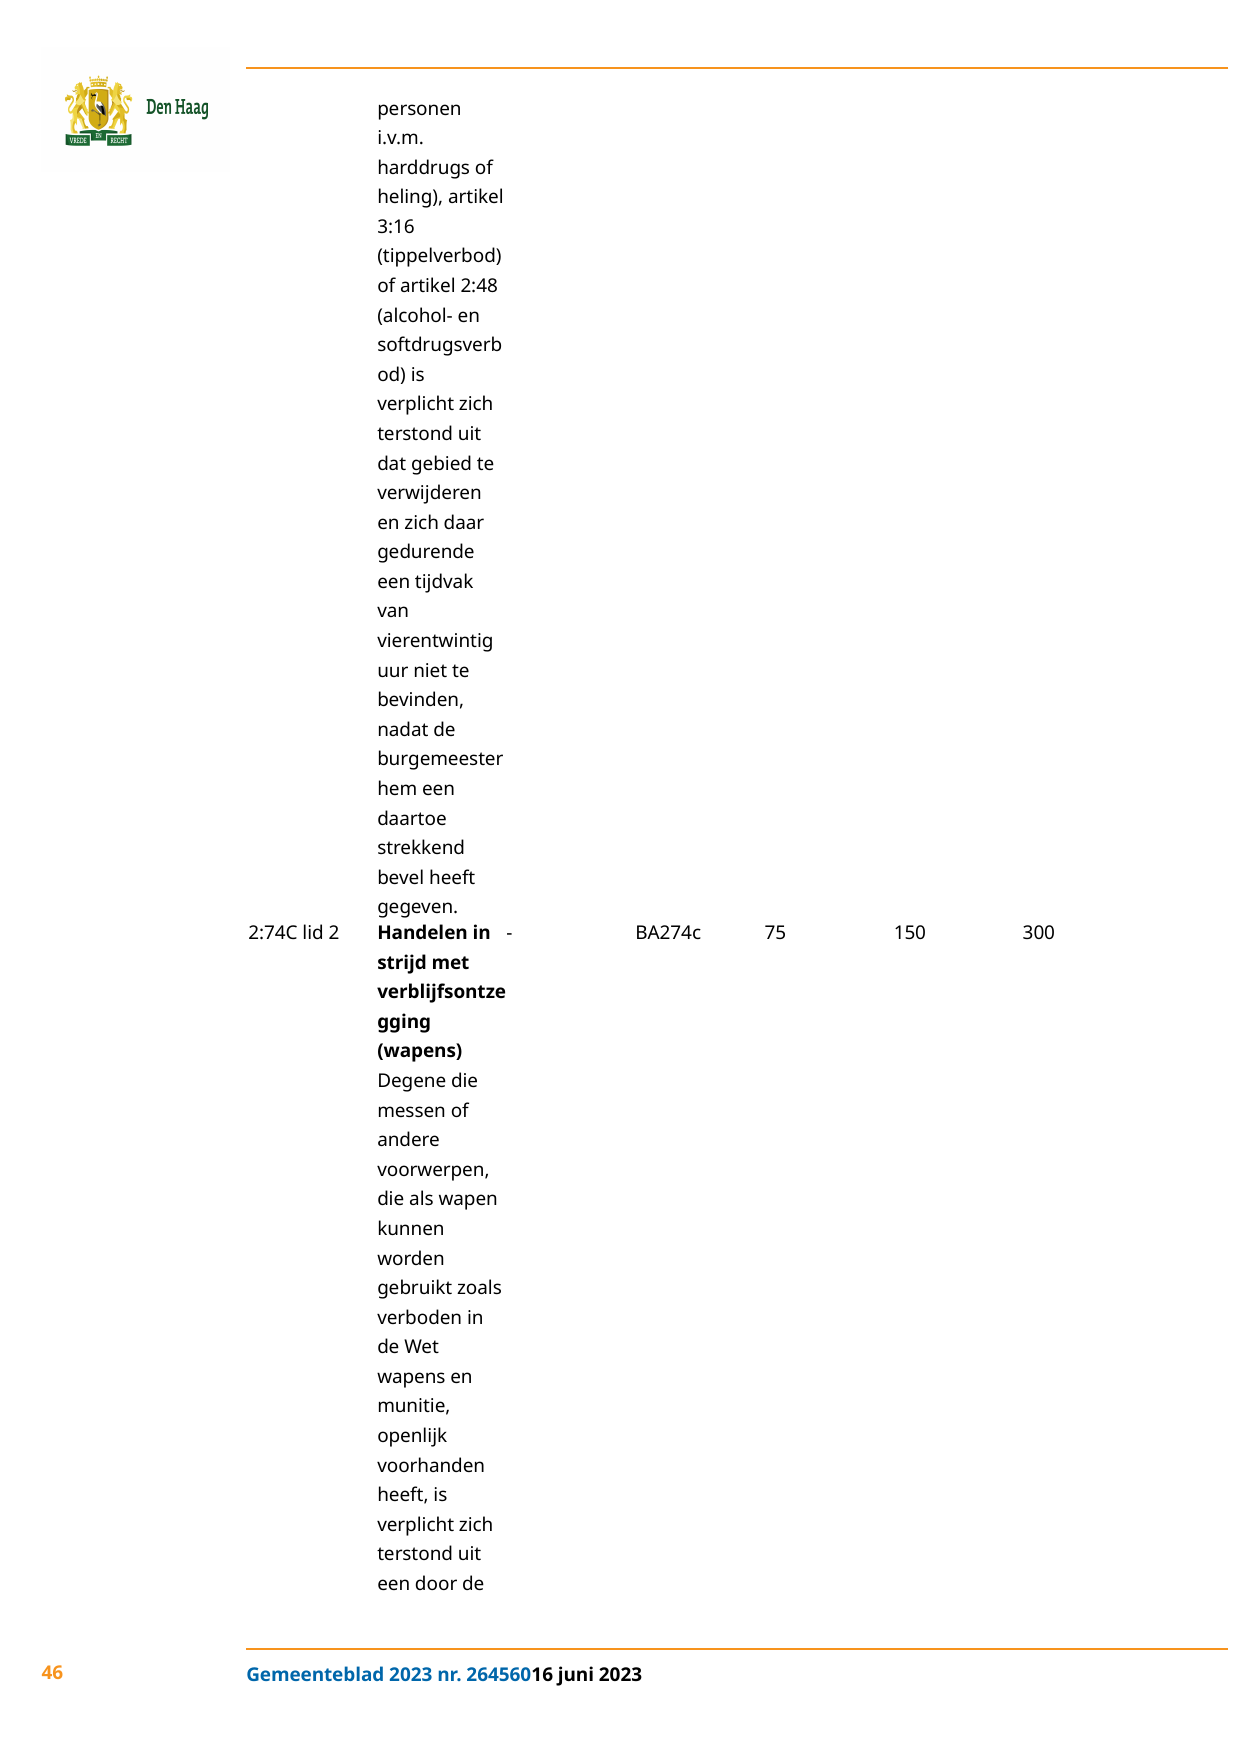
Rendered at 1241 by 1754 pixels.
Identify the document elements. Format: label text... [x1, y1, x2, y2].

table_cell - [506, 95, 635, 919]
table_cell [635, 95, 764, 919]
table_cell [248, 95, 377, 919]
table_cell 2:74C lid 2 [248, 919, 377, 1596]
table_cell [764, 95, 893, 919]
table_cell 150 [894, 919, 1022, 1596]
table_cell BA274c [635, 919, 764, 1596]
table_cell personen i.v.m. harddrugs of heling), artikel 3:16 (tippelverbod) of artikel 2:48 (alcohol- en softdrugsverbod) is verplicht zich terstond uit dat gebied te verwijderen en zich daar gedurende een tijdvak van vierentwintig uur niet te bevinden, nadat de burgemeester hem een daartoe strekkend bevel heeft gegeven. [377, 95, 506, 919]
table_cell [1023, 95, 1152, 919]
table_cell 300 [1023, 919, 1152, 1596]
table_cell Handelen in strijd met verblijfsontzegging (wapens) Degene die messen of andere voorwerpen, die als wapen kunnen worden gebruikt zoals verboden in de Wet wapens en munitie, openlijk voorhanden heeft, is verplicht zich terstond uit een door de [377, 919, 506, 1596]
table_cell [894, 95, 1022, 919]
picture [41, 47, 231, 172]
table_cell - [506, 919, 635, 1596]
table_cell 75 [764, 919, 893, 1596]
